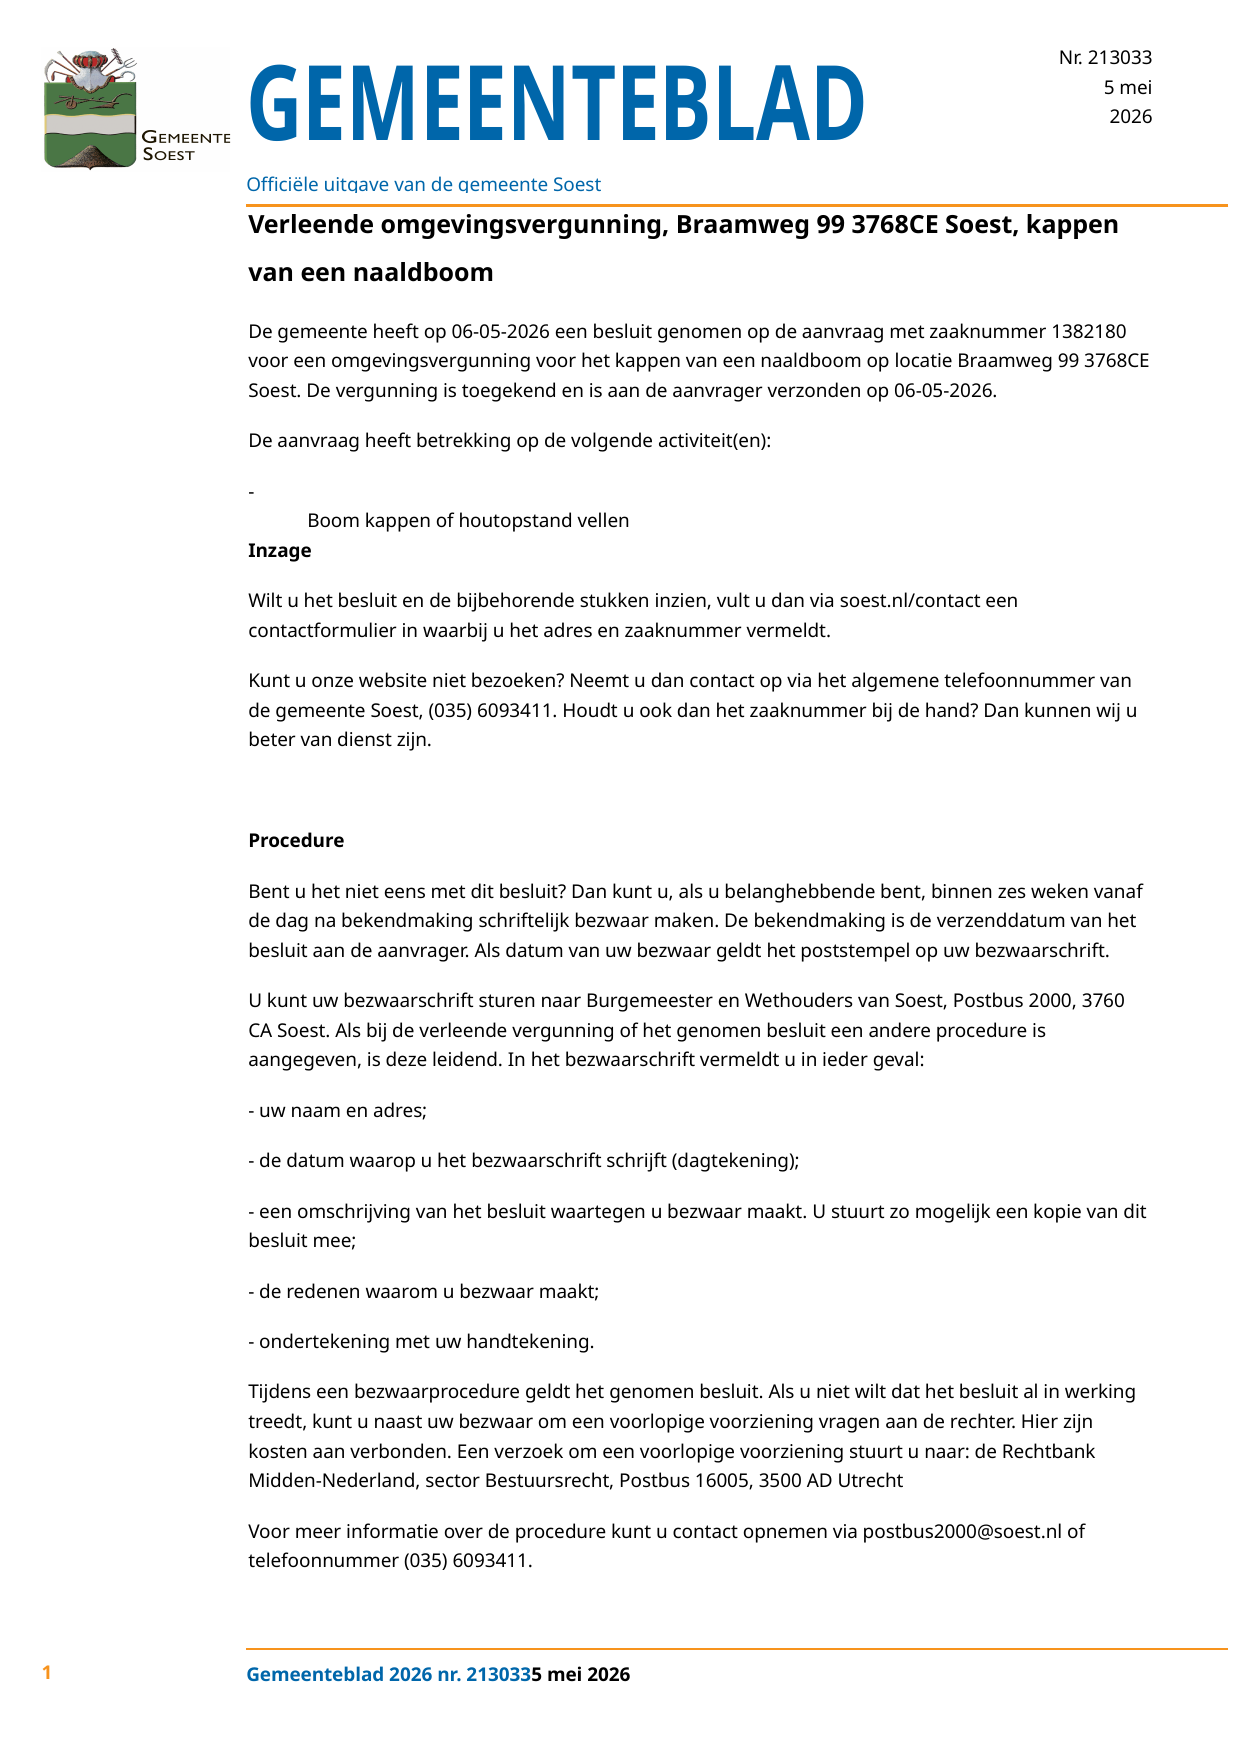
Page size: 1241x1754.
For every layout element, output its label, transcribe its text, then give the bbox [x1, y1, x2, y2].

text Bent u het niet eens met dit besluit? Dan kunt u, als u belanghebbende bent, binnen zes weken vanaf de dag na bekendmaking schriftelijk bezwaar maken. De bekendmaking is de verzenddatum van het besluit aan de aanvrager. Als datum van uw bezwaar geldt het poststempel op uw bezwaarschrift. [248, 878, 1152, 963]
text Verleende omgevingsvergunning, Braamweg 99 3768CE Soest, kappen van een naaldboom [248, 207, 1152, 288]
picture [41, 47, 231, 172]
text Inzage [248, 537, 1152, 563]
text De gemeente heeft op 06-05-2026 een besluit genomen op de aanvraag met zaaknummer 1382180 voor een omgevingsvergunning voor het kappen van een naaldboom op locatie Braamweg 99 3768CE Soest. De vergunning is toegekend en is aan de aanvrager verzonden op 06-05-2026. [248, 318, 1152, 403]
text - uw naam en adres; [248, 1097, 1152, 1123]
text Procedure [248, 827, 1152, 853]
text De aanvraag heeft betrekking op de volgende activiteit(en): [248, 427, 1152, 453]
list Boom kappen of houtopstand vellen [248, 507, 1152, 533]
text - de datum waarop u het bezwaarschrift schrijft (dagtekening); [248, 1147, 1152, 1173]
text Kunt u onze website niet bezoeken? Neemt u dan contact op via het algemene telefoonnummer van de gemeente Soest, (035) 6093411. Houdt u ook dan het zaaknummer bij de hand? Dan kunnen wij u beter van dienst zijn. [248, 667, 1152, 752]
text - de redenen waarom u bezwaar maakt; [248, 1278, 1152, 1304]
text Wilt u het besluit en de bijbehorende stukken inzien, vult u dan via soest.nl/contact een contactformulier in waarbij u het adres en zaaknummer vermeldt. [248, 587, 1152, 643]
text U kunt uw bezwaarschrift sturen naar Burgemeester en Wethouders van Soest, Postbus 2000, 3760 CA Soest. Als bij de verleende vergunning of het genomen besluit een andere procedure is aangegeven, is deze leidend. In het bezwaarschrift vermeldt u in ieder geval: [248, 987, 1152, 1072]
text - ondertekening met uw handtekening. [248, 1328, 1152, 1354]
text Voor meer informatie over de procedure kunt u contact opnemen via postbus2000@soest.nl of telefoonnummer (035) 6093411. [248, 1518, 1152, 1573]
text - een omschrijving van het besluit waartegen u bezwaar maakt. U stuurt zo mogelijk een kopie van dit besluit mee; [248, 1198, 1152, 1253]
text Tijdens een bezwaarprocedure geldt het genomen besluit. Als u niet wilt dat het besluit al in werking treedt, kunt u naast uw bezwaar om een voorlopige voorziening vragen aan de rechter. Hier zijn kosten aan verbonden. Een verzoek om een voorlopige voorziening stuurt u naar: de Rechtbank Midden-Nederland, sector Bestuursrecht, Postbus 16005, 3500 AD Utrecht [248, 1379, 1152, 1493]
